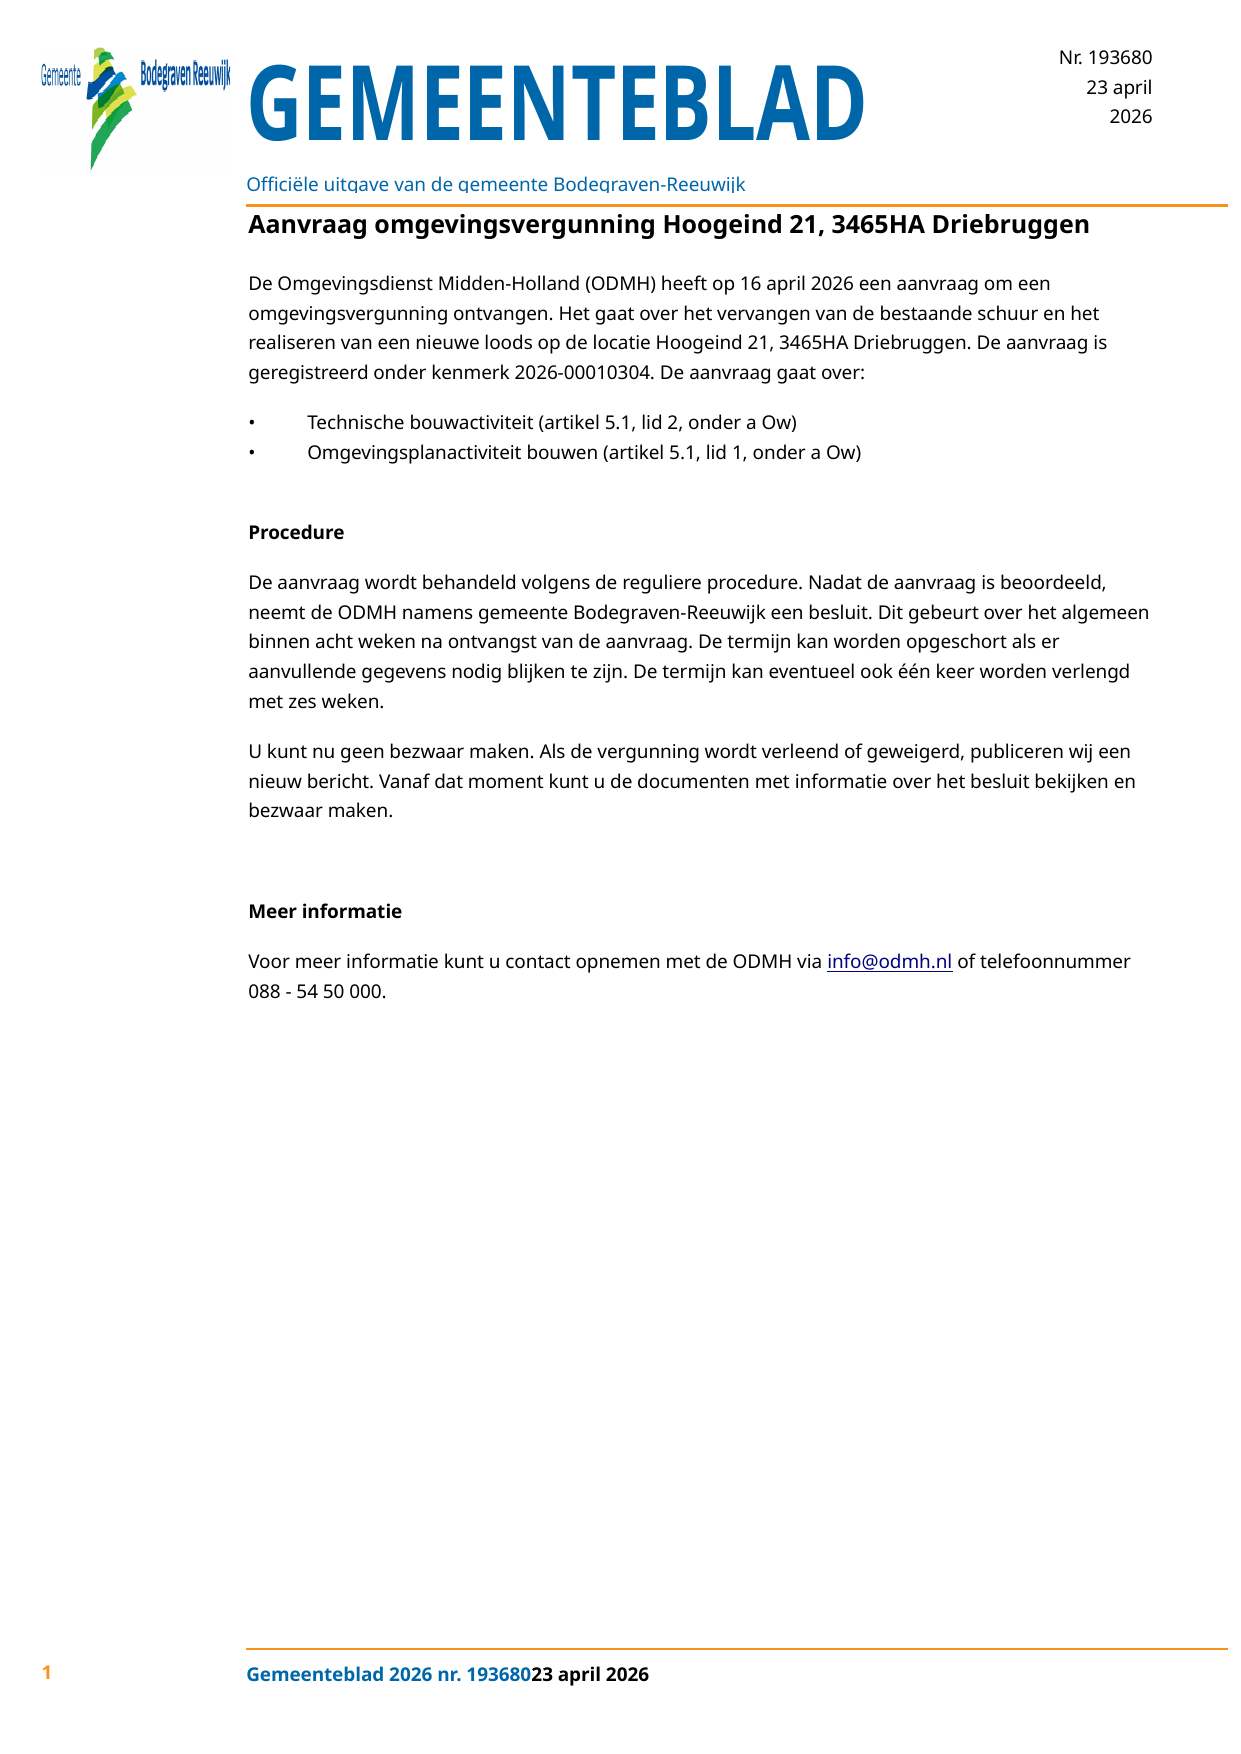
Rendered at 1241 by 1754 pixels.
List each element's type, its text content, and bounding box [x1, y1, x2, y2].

text De Omgevingsdienst Midden-Holland (ODMH) heeft op 16 april 2026 een aanvraag om een omgevingsvergunning ontvangen. Het gaat over het vervangen van de bestaande schuur en het realiseren van een nieuwe loods op de locatie Hoogeind 21, 3465HA Driebruggen. De aanvraag is geregistreerd onder kenmerk 2026-00010304. De aanvraag gaat over: [248, 270, 1152, 385]
list Technische bouwactiviteit (artikel 5.1, lid 2, onder a Ow) [248, 409, 1152, 435]
text Procedure [248, 519, 1152, 545]
text Meer informatie [248, 898, 1152, 924]
text Aanvraag omgevingsvergunning Hoogeind 21, 3465HA Driebruggen [248, 207, 1152, 241]
text De aanvraag wordt behandeld volgens de reguliere procedure. Nadat de aanvraag is beoordeeld, neemt de ODMH namens gemeente Bodegraven-Reeuwijk een besluit. Dit gebeurt over het algemeen binnen acht weken na ontvangst van de aanvraag. De termijn kan worden opgeschort als er aanvullende gegevens nodig blijken te zijn. De termijn kan eventueel ook één keer worden verlengd met zes weken. [248, 569, 1152, 713]
text U kunt nu geen bezwaar maken. Als de vergunning wordt verleend of geweigerd, publiceren wij een nieuw bericht. Vanaf dat moment kunt u de documenten met informatie over het besluit bekijken en bezwaar maken. [248, 738, 1152, 823]
list Omgevingsplanactiviteit bouwen (artikel 5.1, lid 1, onder a Ow) [248, 439, 1152, 465]
text Voor meer informatie kunt u contact opnemen met de ODMH via info@odmh.nl of telefoonnummer 088 - 54 50 000. [248, 949, 1152, 1004]
picture [41, 47, 231, 172]
